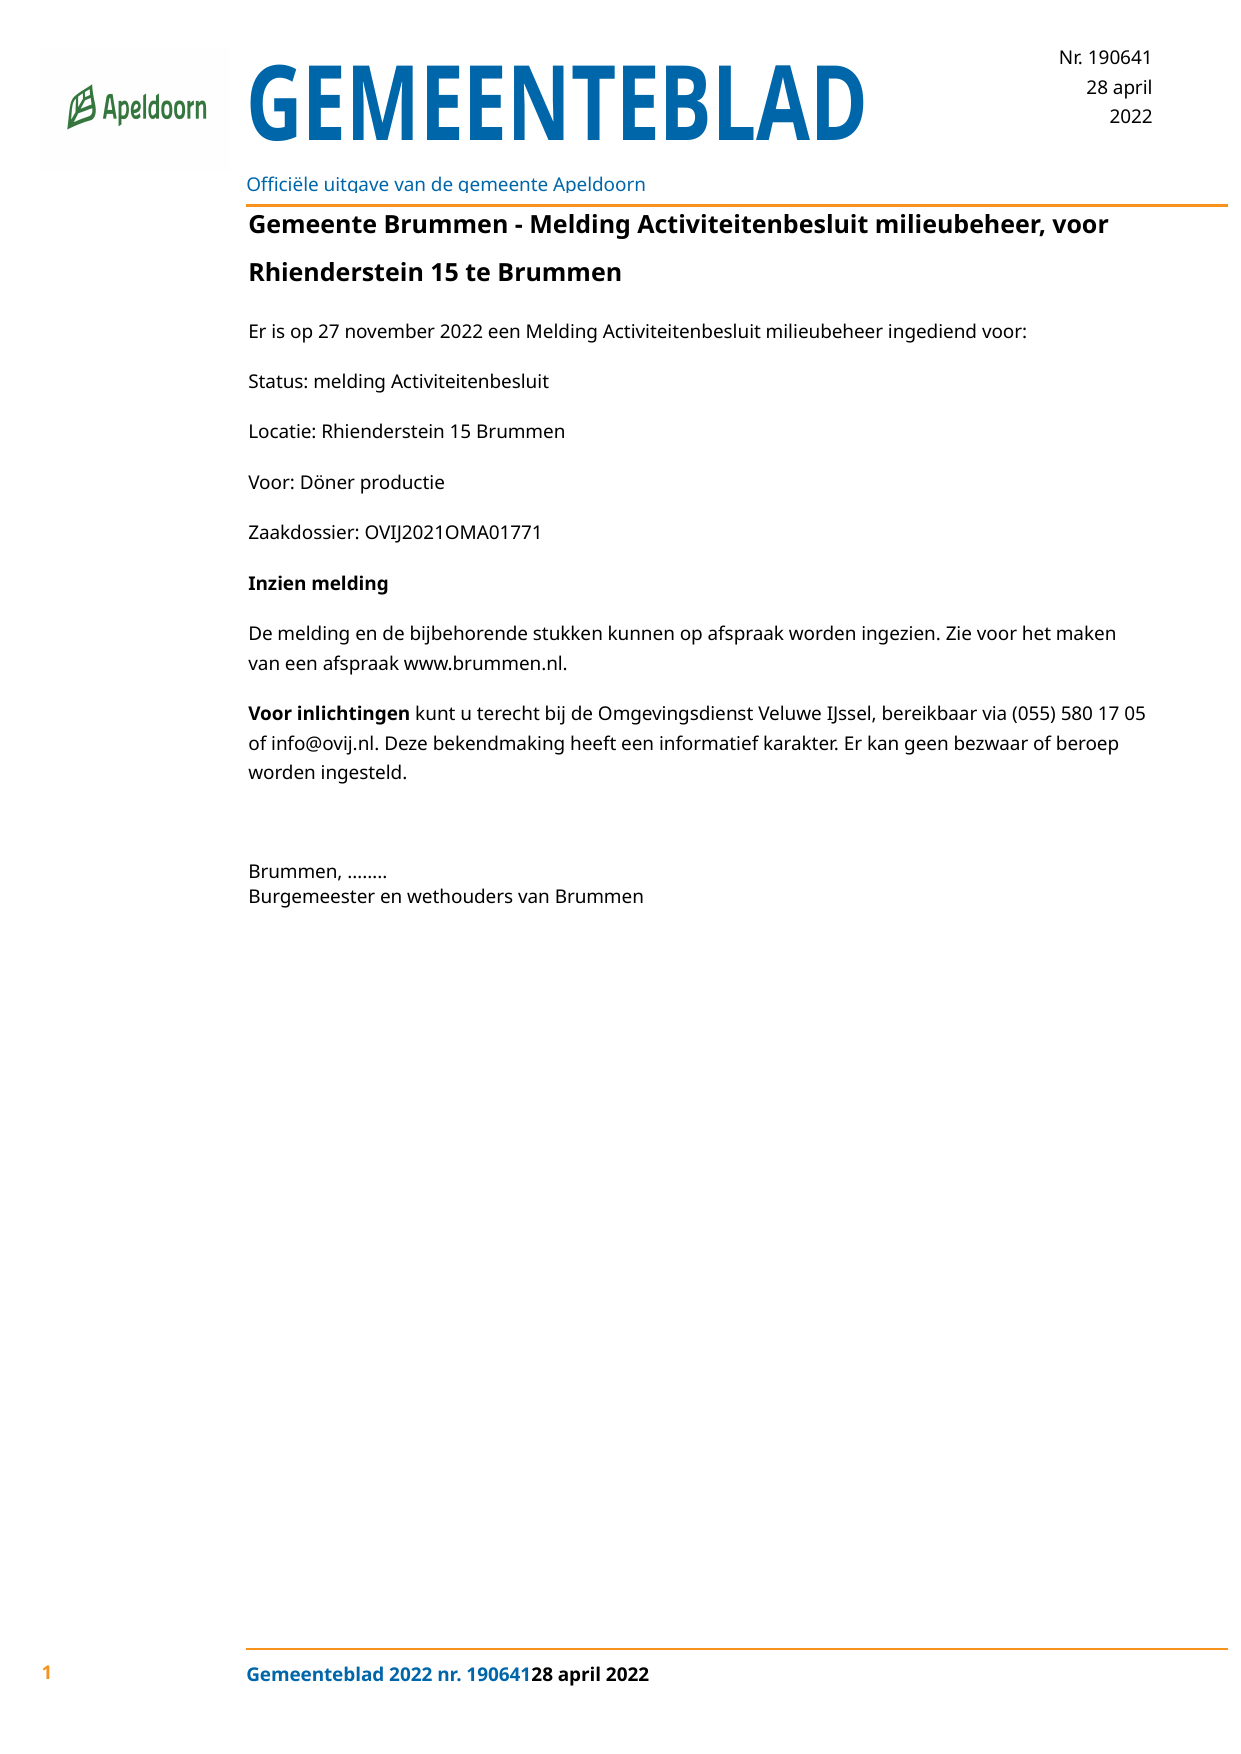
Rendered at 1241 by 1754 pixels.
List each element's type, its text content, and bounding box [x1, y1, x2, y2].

picture [41, 47, 231, 172]
text Zaakdossier: OVIJ2021OMA01771 [248, 519, 1152, 545]
text Burgemeester en wethouders van Brummen [248, 883, 1152, 909]
text Er is op 27 november 2022 een Melding Activiteitenbesluit milieubeheer ingediend voor: [248, 318, 1152, 344]
text Gemeente Brummen - Melding Activiteitenbesluit milieubeheer, voor Rhienderstein 15 te Brummen [248, 207, 1152, 288]
text Status: melding Activiteitenbesluit [248, 368, 1152, 394]
text De melding en de bijbehorende stukken kunnen op afspraak worden ingezien. Zie voor het maken van een afspraak www.brummen.nl. [248, 620, 1152, 676]
text Inzien melding [248, 570, 1152, 596]
text Voor inlichtingen kunt u terecht bij de Omgevingsdienst Veluwe IJssel, bereikbaar via (055) 580 17 05 of info@ovij.nl. Deze bekendmaking heeft een informatief karakter. Er kan geen bezwaar of beroep worden ingesteld. [248, 700, 1152, 785]
text Locatie: Rhienderstein 15 Brummen [248, 419, 1152, 444]
text Voor: Döner productie [248, 469, 1152, 495]
text Brummen, …….. [248, 858, 1152, 883]
